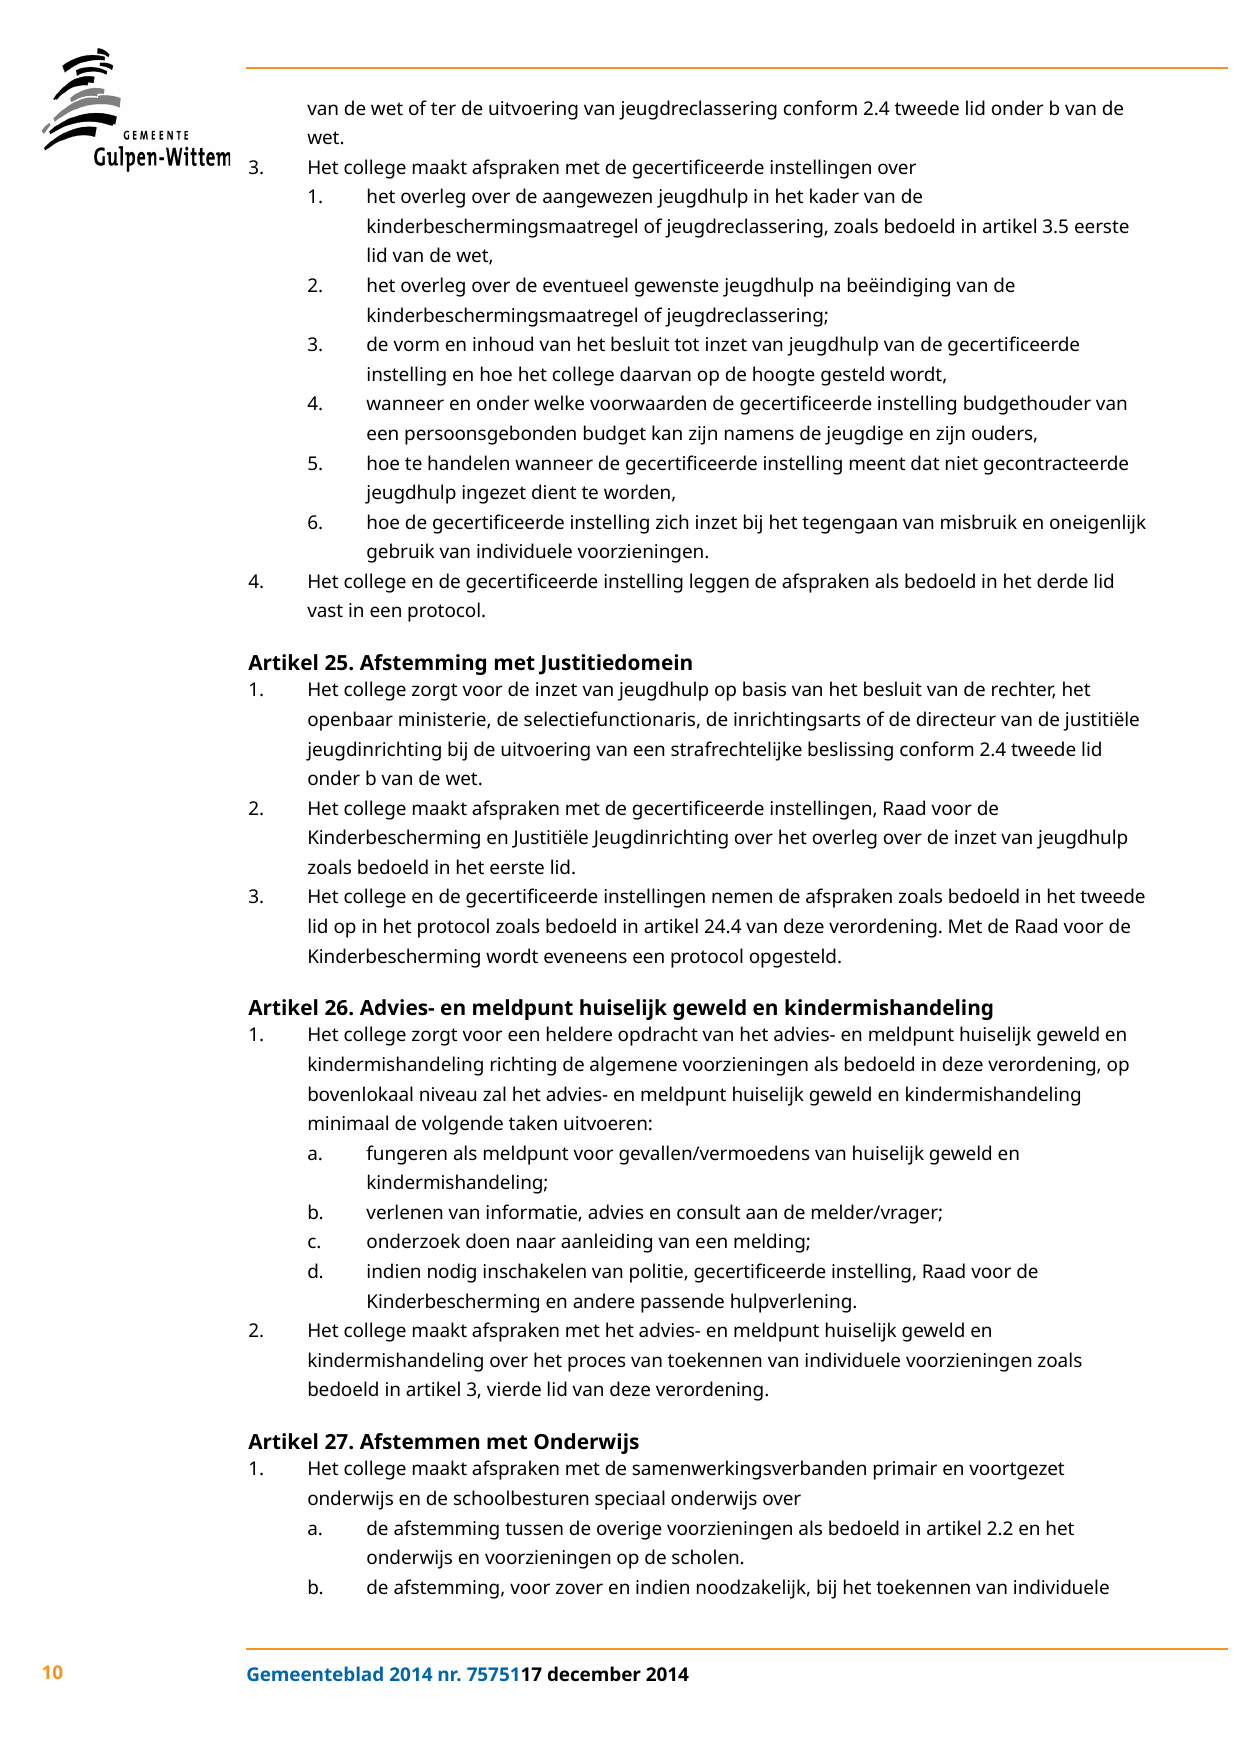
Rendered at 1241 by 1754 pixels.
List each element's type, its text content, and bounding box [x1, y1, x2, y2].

list Het college en de gecertificeerde instelling leggen de afspraken als bedoeld in het derde lid vast in een protocol. [248, 568, 1152, 623]
list hoe de gecertificeerde instelling zich inzet bij het tegengaan van misbruik en oneigenlijk gebruik van individuele voorzieningen. [307, 509, 1152, 564]
list Het college maakt afspraken met de gecertificeerde instellingen over [248, 154, 1152, 180]
list de vorm en inhoud van het besluit tot inzet van jeugdhulp van de gecertificeerde instelling en hoe het college daarvan op de hoogte gesteld wordt, [307, 331, 1152, 387]
list het overleg over de eventueel gewenste jeugdhulp na beëindiging van de kinderbeschermingsmaatregel of jeugdreclassering; [307, 272, 1152, 328]
list Het college en de gecertificeerde instellingen nemen de afspraken zoals bedoeld in het tweede lid op in het protocol zoals bedoeld in artikel 24.4 van deze verordening. Met de Raad voor de Kinderbescherming wordt eveneens een protocol opgesteld. [248, 884, 1152, 968]
list wanneer en onder welke voorwaarden de gecertificeerde instelling budgethouder van een persoonsgebonden budget kan zijn namens de jeugdige en zijn ouders, [307, 391, 1152, 446]
picture [41, 47, 231, 172]
list fungeren als meldpunt voor gevallen/vermoedens van huiselijk geweld en kindermishandeling; [307, 1140, 1152, 1195]
list Het college zorgt voor de inzet van jeugdhulp op basis van het besluit van de rechter, het openbaar ministerie, de selectiefunctionaris, de inrichtingsarts of de directeur van de justitiële jeugdinrichting bij de uitvoering van een strafrechtelijke beslissing conform 2.4 tweede lid onder b van de wet. [248, 677, 1152, 791]
list van de wet of ter de uitvoering van jeugdreclassering conform 2.4 tweede lid onder b van de wet. [248, 95, 1152, 150]
list onderzoek doen naar aanleiding van een melding; [307, 1229, 1152, 1254]
text Artikel 25. Afstemming met Justitiedomein [248, 648, 1152, 677]
list het overleg over de aangewezen jeugdhulp in het kader van de kinderbeschermingsmaatregel of jeugdreclassering, zoals bedoeld in artikel 3.5 eerste lid van de wet, [307, 183, 1152, 268]
list hoe te handelen wanneer de gecertificeerde instelling meent dat niet gecontracteerde jeugdhulp ingezet dient te worden, [307, 450, 1152, 505]
list indien nodig inschakelen van politie, gecertificeerde instelling, Raad voor de Kinderbescherming en andere passende hulpverlening. [307, 1258, 1152, 1314]
list Het college maakt afspraken met de samenwerkingsverbanden primair en voortgezet onderwijs en de schoolbesturen speciaal onderwijs over [248, 1456, 1152, 1511]
list Het college zorgt voor een heldere opdracht van het advies- en meldpunt huiselijk geweld en kindermishandeling richting de algemene voorzieningen als bedoeld in deze verordening, op bovenlokaal niveau zal het advies- en meldpunt huiselijk geweld en kindermishandeling minimaal de volgende taken uitvoeren: [248, 1022, 1152, 1136]
list de afstemming tussen de overige voorzieningen als bedoeld in artikel 2.2 en het onderwijs en voorzieningen op de scholen. [307, 1515, 1152, 1570]
list de afstemming, voor zover en indien noodzakelijk, bij het toekennen van individuele [307, 1574, 1152, 1599]
list Het college maakt afspraken met de gecertificeerde instellingen, Raad voor de Kinderbescherming en Justitiële Jeugdinrichting over het overleg over de inzet van jeugdhulp zoals bedoeld in het eerste lid. [248, 795, 1152, 880]
text Artikel 26. Advies- en meldpunt huiselijk geweld en kindermishandeling [248, 993, 1152, 1022]
list Het college maakt afspraken met het advies- en meldpunt huiselijk geweld en kindermishandeling over het proces van toekennen van individuele voorzieningen zoals bedoeld in artikel 3, vierde lid van deze verordening. [248, 1317, 1152, 1402]
text Artikel 27. Afstemmen met Onderwijs [248, 1427, 1152, 1456]
list verlenen van informatie, advies en consult aan de melder/vrager; [307, 1199, 1152, 1225]
